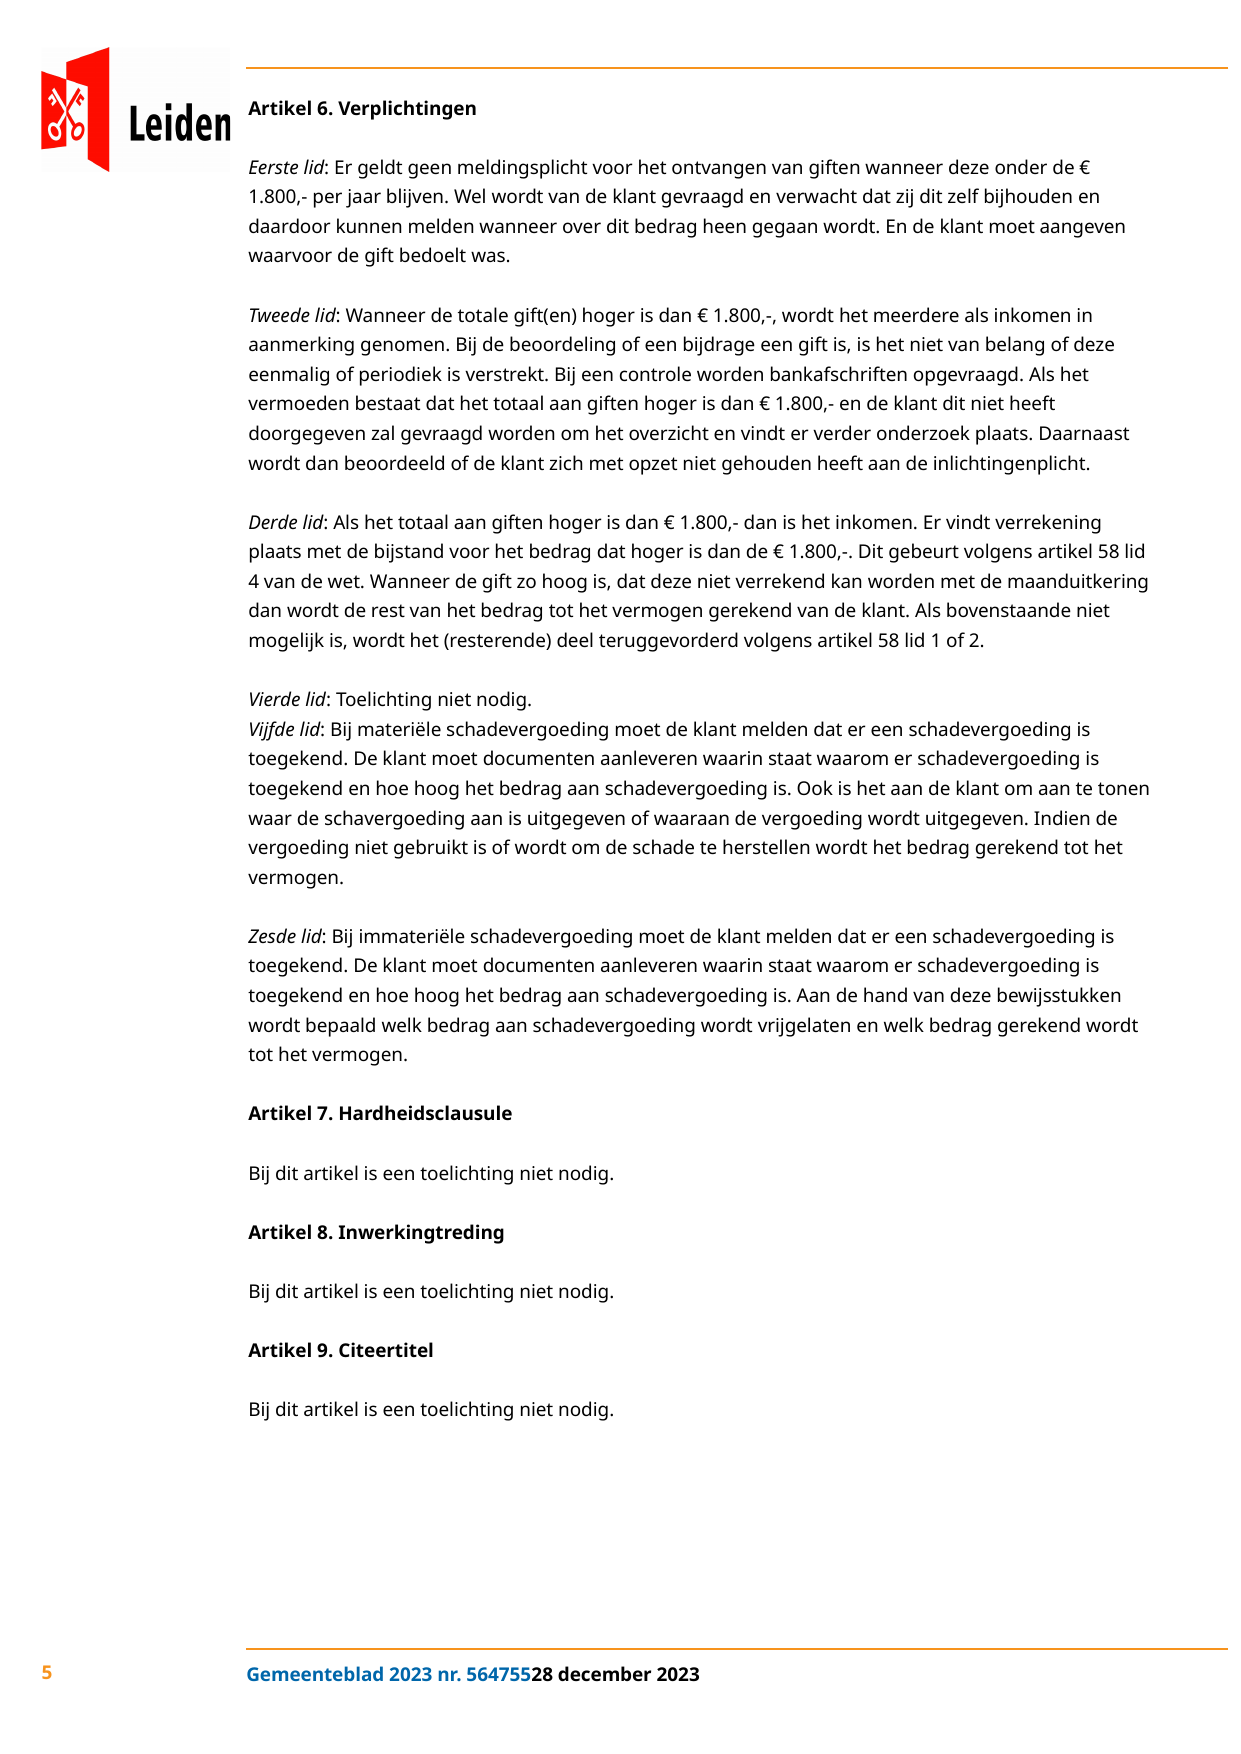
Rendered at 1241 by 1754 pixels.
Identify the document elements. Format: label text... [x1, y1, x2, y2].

text Eerste lid: Er geldt geen meldingsplicht voor het ontvangen van giften wanneer deze onder de € 1.800,- per jaar blijven. Wel wordt van de klant gevraagd en verwacht dat zij dit zelf bijhouden en daardoor kunnen melden wanneer over dit bedrag heen gegaan wordt. En de klant moet aangeven waarvoor de gift bedoelt was. [248, 154, 1152, 268]
text Artikel 7. Hardheidsclausule [248, 1101, 1152, 1126]
text Zesde lid: Bij immateriële schadevergoeding moet de klant melden dat er een schadevergoeding is toegekend. De klant moet documenten aanleveren waarin staat waarom er schadevergoeding is toegekend en hoe hoog het bedrag aan schadevergoeding is. Aan de hand van deze bewijsstukken wordt bepaald welk bedrag aan schadevergoeding wordt vrijgelaten en welk bedrag gerekend wordt tot het vermogen. [248, 923, 1152, 1067]
text Vijfde lid: Bij materiële schadevergoeding moet de klant melden dat er een schadevergoeding is toegekend. De klant moet documenten aanleveren waarin staat waarom er schadevergoeding is toegekend en hoe hoog het bedrag aan schadevergoeding is. Ook is het aan de klant om aan te tonen waar de schavergoeding aan is uitgegeven of waaraan de vergoeding wordt uitgegeven. Indien de vergoeding niet gebruikt is of wordt om de schade te herstellen wordt het bedrag gerekend tot het vermogen. [248, 716, 1152, 890]
text Artikel 8. Inwerkingtreding [248, 1219, 1152, 1245]
text Bij dit artikel is een toelichting niet nodig. [248, 1396, 1152, 1422]
text Derde lid: Als het totaal aan giften hoger is dan € 1.800,- dan is het inkomen. Er vindt verrekening plaats met de bijstand voor het bedrag dat hoger is dan de € 1.800,-. Dit gebeurt volgens artikel 58 lid 4 van de wet. Wanneer de gift zo hoog is, dat deze niet verrekend kan worden met de maanduitkering dan wordt de rest van het bedrag tot het vermogen gerekend van de klant. Als bovenstaande niet mogelijk is, wordt het (resterende) deel teruggevorderd volgens artikel 58 lid 1 of 2. [248, 509, 1152, 653]
text Artikel 6. Verplichtingen [248, 95, 1152, 121]
text Bij dit artikel is een toelichting niet nodig. [248, 1160, 1152, 1186]
text Artikel 9. Citeertitel [248, 1337, 1152, 1363]
text Vierde lid: Toelichting niet nodig. [248, 686, 1152, 712]
picture [41, 47, 231, 172]
text Tweede lid: Wanneer de totale gift(en) hoger is dan € 1.800,-, wordt het meerdere als inkomen in aanmerking genomen. Bij de beoordeling of een bijdrage een gift is, is het niet van belang of deze eenmalig of periodiek is verstrekt. Bij een controle worden bankafschriften opgevraagd. Als het vermoeden bestaat dat het totaal aan giften hoger is dan € 1.800,- en de klant dit niet heeft doorgegeven zal gevraagd worden om het overzicht en vindt er verder onderzoek plaats. Daarnaast wordt dan beoordeeld of de klant zich met opzet niet gehouden heeft aan de inlichtingenplicht. [248, 302, 1152, 476]
text Bij dit artikel is een toelichting niet nodig. [248, 1278, 1152, 1304]
